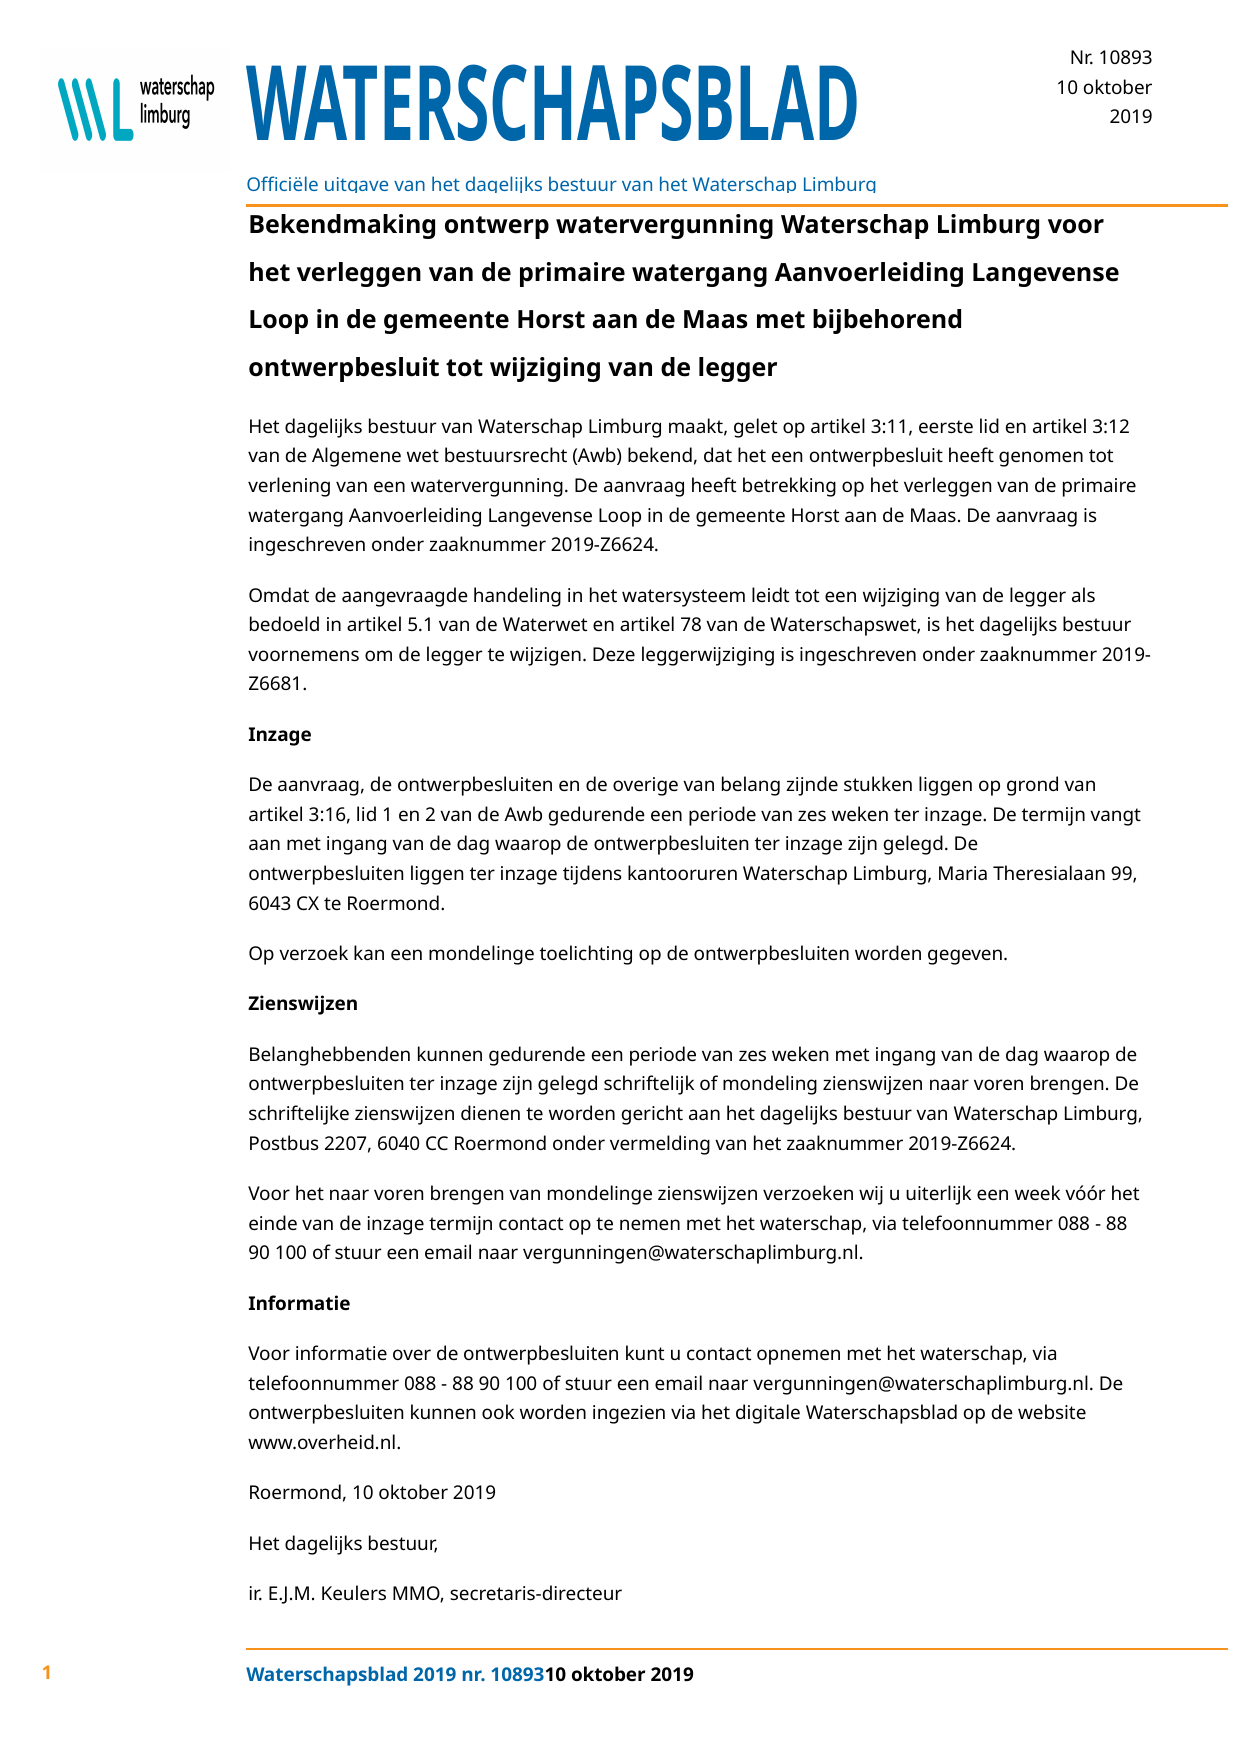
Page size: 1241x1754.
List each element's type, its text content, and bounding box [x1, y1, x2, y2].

text Omdat de aangevraagde handeling in het watersysteem leidt tot een wijziging van de legger als bedoeld in artikel 5.1 van de Waterwet en artikel 78 van de Waterschapswet, is het dagelijks bestuur voornemens om de legger te wijzigen. Deze leggerwijziging is ingeschreven onder zaaknummer 2019-Z6681. [248, 582, 1152, 696]
text Belanghebbenden kunnen gedurende een periode van zes weken met ingang van de dag waarop de ontwerpbesluiten ter inzage zijn gelegd schriftelijk of mondeling zienswijzen naar voren brengen. De schriftelijke zienswijzen dienen te worden gericht aan het dagelijks bestuur van Waterschap Limburg, Postbus 2207, 6040 CC Roermond onder vermelding van het zaaknummer 2019-Z6624. [248, 1041, 1152, 1156]
text Inzage [248, 721, 1152, 747]
text Het dagelijks bestuur, [248, 1530, 1152, 1556]
text Voor het naar voren brengen van mondelinge zienswijzen verzoeken wij u uiterlijk een week vóór het einde van de inzage termijn contact op te nemen met het waterschap, via telefoonnummer 088 - 88 90 100 of stuur een email naar vergunningen@waterschaplimburg.nl. [248, 1180, 1152, 1265]
text Op verzoek kan een mondelinge toelichting op de ontwerpbesluiten worden gegeven. [248, 940, 1152, 966]
text Voor informatie over de ontwerpbesluiten kunt u contact opnemen met het waterschap, via telefoonnummer 088 - 88 90 100 of stuur een email naar vergunningen@waterschaplimburg.nl. De ontwerpbesluiten kunnen ook worden ingezien via het digitale Waterschapsblad op de website www.overheid.nl. [248, 1340, 1152, 1455]
text Het dagelijks bestuur van Waterschap Limburg maakt, gelet op artikel 3:11, eerste lid en artikel 3:12 van de Algemene wet bestuursrecht (Awb) bekend, dat het een ontwerpbesluit heeft genomen tot verlening van een watervergunning. De aanvraag heeft betrekking op het verleggen van de primaire watergang Aanvoerleiding Langevense Loop in de gemeente Horst aan de Maas. De aanvraag is ingeschreven onder zaaknummer 2019-Z6624. [248, 413, 1152, 557]
text Informatie [248, 1290, 1152, 1316]
text Roermond, 10 oktober 2019 [248, 1479, 1152, 1505]
text De aanvraag, de ontwerpbesluiten en de overige van belang zijnde stukken liggen op grond van artikel 3:16, lid 1 en 2 van de Awb gedurende een periode van zes weken ter inzage. De termijn vangt aan met ingang van de dag waarop de ontwerpbesluiten ter inzage zijn gelegd. De ontwerpbesluiten liggen ter inzage tijdens kantooruren Waterschap Limburg, Maria Theresialaan 99, 6043 CX te Roermond. [248, 771, 1152, 916]
text Bekendmaking ontwerp watervergunning Waterschap Limburg voor het verleggen van de primaire watergang Aanvoerleiding Langevense Loop in de gemeente Horst aan de Maas met bijbehorend ontwerpbesluit tot wijziging van de legger [248, 207, 1152, 384]
text ir. E.J.M. Keulers MMO, secretaris-directeur [248, 1580, 1152, 1606]
text Zienswijzen [248, 991, 1152, 1016]
picture [41, 47, 231, 172]
